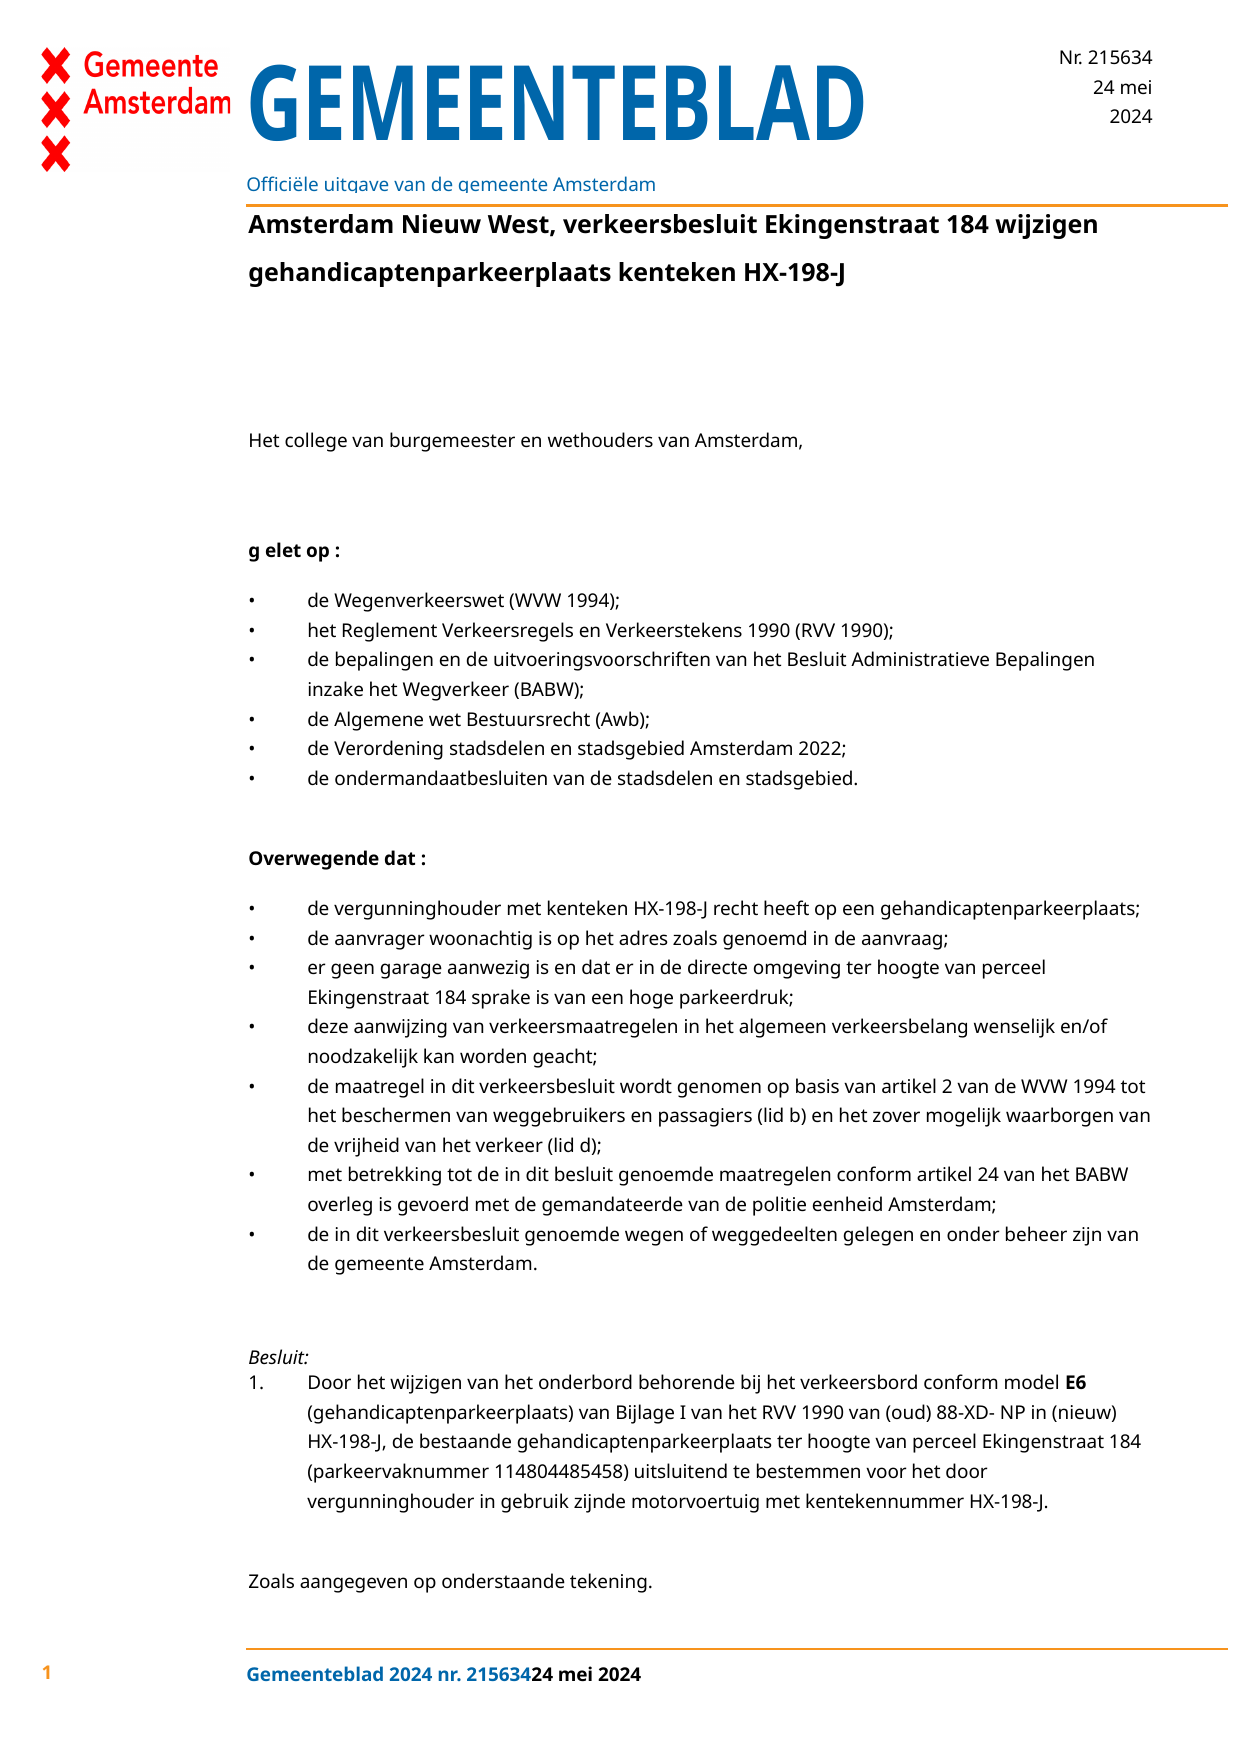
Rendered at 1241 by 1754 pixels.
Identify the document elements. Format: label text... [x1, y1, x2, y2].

text Het college van burgemeester en wethouders van Amsterdam, [248, 427, 1152, 453]
list deze aanwijzing van verkeersmaatregelen in het algemeen verkeersbelang wenselijk en/of noodzakelijk kan worden geacht; [248, 1014, 1152, 1069]
text Besluit: [248, 1344, 1152, 1369]
list met betrekking tot de in dit besluit genoemde maatregelen conform artikel 24 van het BABW overleg is gevoerd met de gemandateerde van de politie eenheid Amsterdam; [248, 1162, 1152, 1217]
list Door het wijzigen van het onderbord behorende bij het verkeersbord conform model E6 (gehandicaptenparkeerplaats) van Bijlage I van het RVV 1990 van (oud) 88-XD- NP in (nieuw) HX-198-J, de bestaande gehandicaptenparkeerplaats ter hoogte van perceel Ekingenstraat 184 (parkeervaknummer 114804485458) uitsluitend te bestemmen voor het door vergunninghouder in gebruik zijnde motorvoertuig met kentekennummer HX-198-J. [248, 1369, 1152, 1514]
list de Algemene wet Bestuursrecht (Awb); [248, 706, 1152, 731]
text Overwegende dat : [248, 845, 1152, 871]
list de in dit verkeersbesluit genoemde wegen of weggedeelten gelegen en onder beheer zijn van de gemeente Amsterdam. [248, 1221, 1152, 1276]
list de ondermandaatbesluiten van de stadsdelen en stadsgebied. [248, 765, 1152, 791]
picture [41, 47, 231, 172]
list de Verordening stadsdelen en stadsgebied Amsterdam 2022; [248, 735, 1152, 761]
text Zoals aangegeven op onderstaande tekening. [248, 1568, 1152, 1594]
list het Reglement Verkeersregels en Verkeerstekens 1990 (RVV 1990); [248, 617, 1152, 643]
list er geen garage aanwezig is en dat er in de directe omgeving ter hoogte van perceel Ekingenstraat 184 sprake is van een hoge parkeerdruk; [248, 954, 1152, 1010]
text g elet op : [248, 537, 1152, 563]
list de vergunninghouder met kenteken HX-198-J recht heeft op een gehandicaptenparkeerplaats; [248, 895, 1152, 921]
text Amsterdam Nieuw West, verkeersbesluit Ekingenstraat 184 wijzigen gehandicaptenparkeerplaats kenteken HX-198-J [248, 207, 1152, 288]
list de Wegenverkeerswet (WVW 1994); [248, 587, 1152, 613]
list de maatregel in dit verkeersbesluit wordt genomen op basis van artikel 2 van de WVW 1994 tot het beschermen van weggebruikers en passagiers (lid b) en het zover mogelijk waarborgen van de vrijheid van het verkeer (lid d); [248, 1073, 1152, 1158]
list de aanvrager woonachtig is op het adres zoals genoemd in de aanvraag; [248, 925, 1152, 951]
list de bepalingen en de uitvoeringsvoorschriften van het Besluit Administratieve Bepalingen inzake het Wegverkeer (BABW); [248, 647, 1152, 702]
